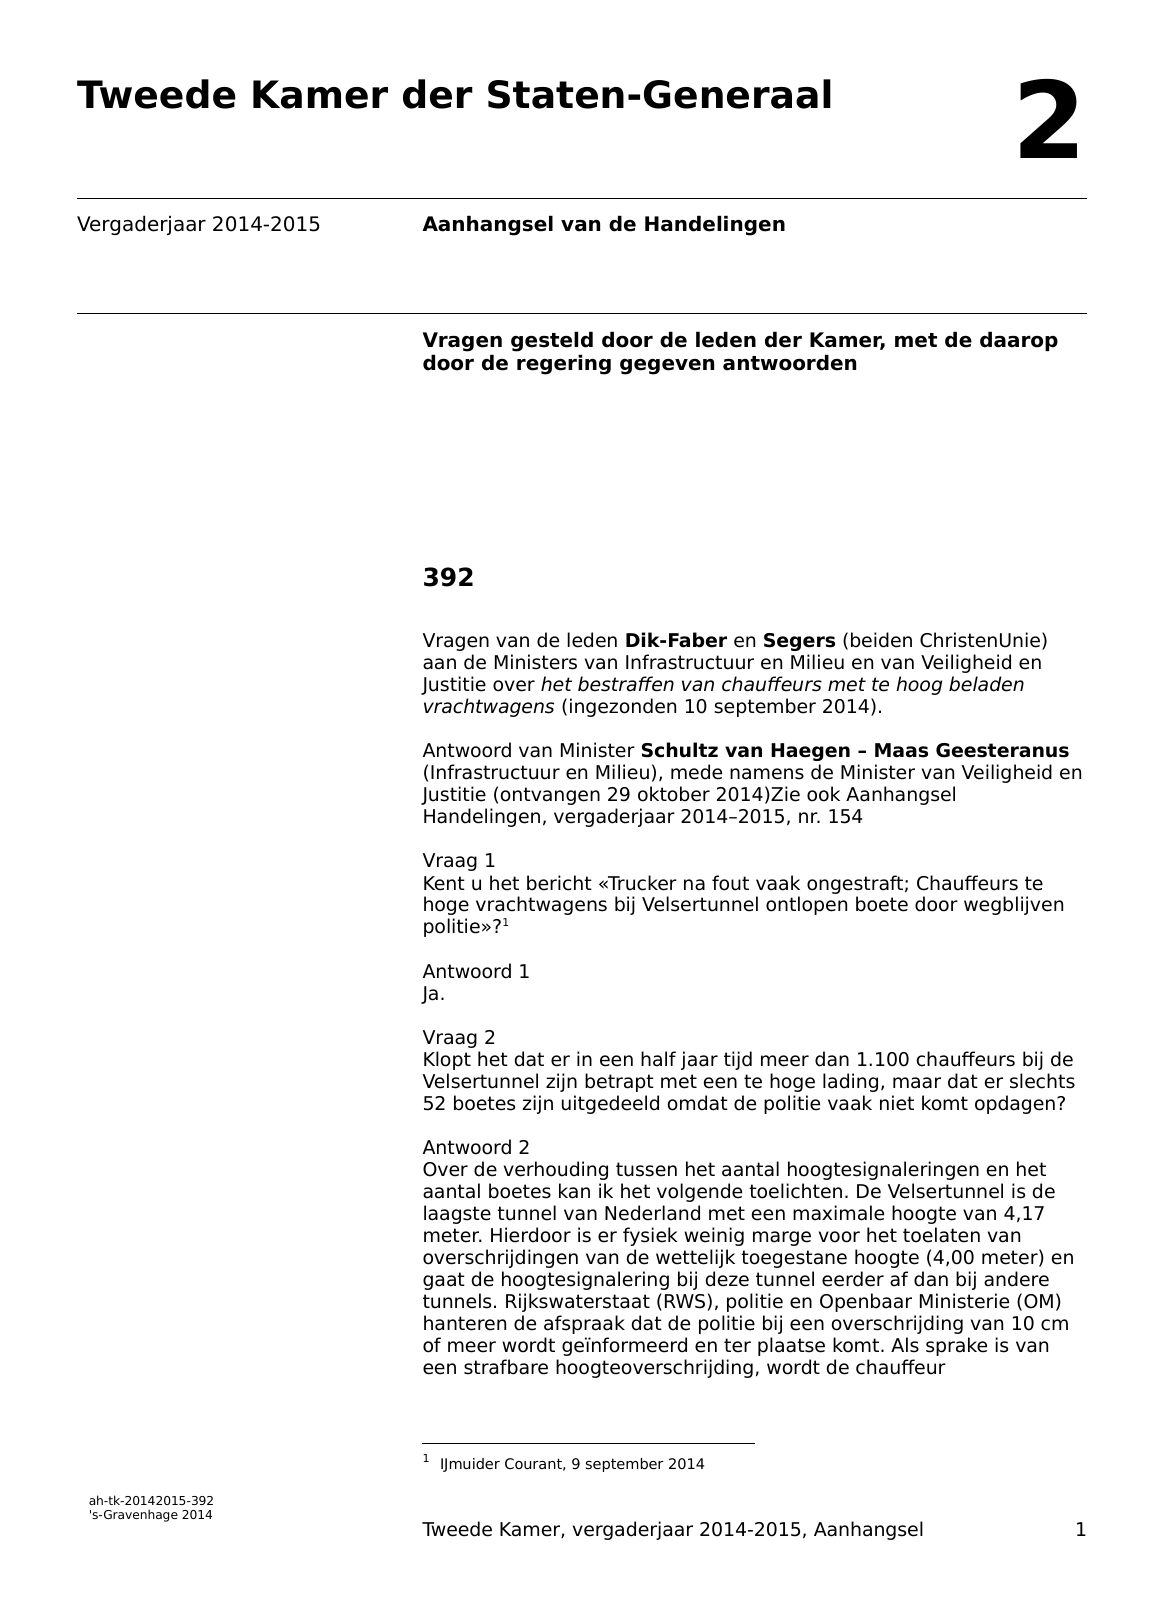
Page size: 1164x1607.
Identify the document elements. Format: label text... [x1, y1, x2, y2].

table_cell Aanhangsel van de Handelingen [422, 199, 1087, 313]
text Kent u het bericht «Trucker na fout vaak ongestraft; Chauffeurs te hoge vrachtwagens bij Velsertunnel ontlopen boete door wegblijven politie»? [422, 872, 1087, 938]
text Vraag 1 [422, 850, 1087, 872]
table_header Tweede Kamer der Staten-Generaal [77, 59, 886, 198]
text Antwoord 2 [422, 1137, 1087, 1159]
text 392 [422, 563, 1087, 592]
text Vragen van de leden Dik-Faber en Segers (beiden ChristenUnie) aan de Ministers van Infrastructuur en Milieu en van Veiligheid en Justitie over het bestraffen van chauffeurs met te hoog beladen vrachtwagens (ingezonden 10 september 2014). [422, 630, 1087, 718]
table_header 2 [886, 59, 1087, 198]
text Antwoord 1 [422, 961, 1087, 982]
text Ja. [422, 982, 1087, 1004]
text Klopt het dat er in een half jaar tijd meer dan 1.100 chauffeurs bij de Velsertunnel zijn betrapt met een te hoge lading, maar dat er slechts 52 boetes zijn uitgedeeld omdat de politie vaak niet komt opdagen? [422, 1049, 1087, 1114]
text Over de verhouding tussen het aantal hoogtesignaleringen en het aantal boetes kan ik het volgende toelichten. De Velsertunnel is de laagste tunnel van Nederland met een maximale hoogte van 4,17 meter. Hierdoor is er fysiek weinig marge voor het toelaten van overschrijdingen van de wettelijk toegestane hoogte (4,00 meter) en gaat de hoogtesignalering bij deze tunnel eerder af dan bij andere tunnels. Rijkswaterstaat (RWS), politie en Openbaar Ministerie (OM) hanteren de afspraak dat de politie bij een overschrijding van 10 cm of meer wordt geïnformeerd en ter plaatse komt. Als sprake is van een strafbare hoogteoverschrijding, wordt de chauffeur [422, 1159, 1087, 1378]
text IJmuider Courant, 9 september 2014 [422, 1452, 1087, 1474]
text Vraag 2 [422, 1027, 1087, 1049]
text Antwoord van Minister Schultz van Haegen – Maas Geesteranus (Infrastructuur en Milieu), mede namens de Minister van Veiligheid en Justitie (ontvangen 29 oktober 2014)Zie ook Aanhangsel Handelingen, vergaderjaar 2014–2015, nr. 154 [422, 740, 1087, 828]
table_cell Vragen gesteld door de leden der Kamer, met de daarop door de regering gegeven antwoorden [422, 314, 1087, 375]
table_cell [77, 314, 422, 375]
text ah-tk-20142015-392 [88, 1494, 323, 1508]
text 's-Gravenhage 2014 [88, 1508, 323, 1522]
table_cell Vergaderjaar 2014-2015 [77, 199, 422, 313]
